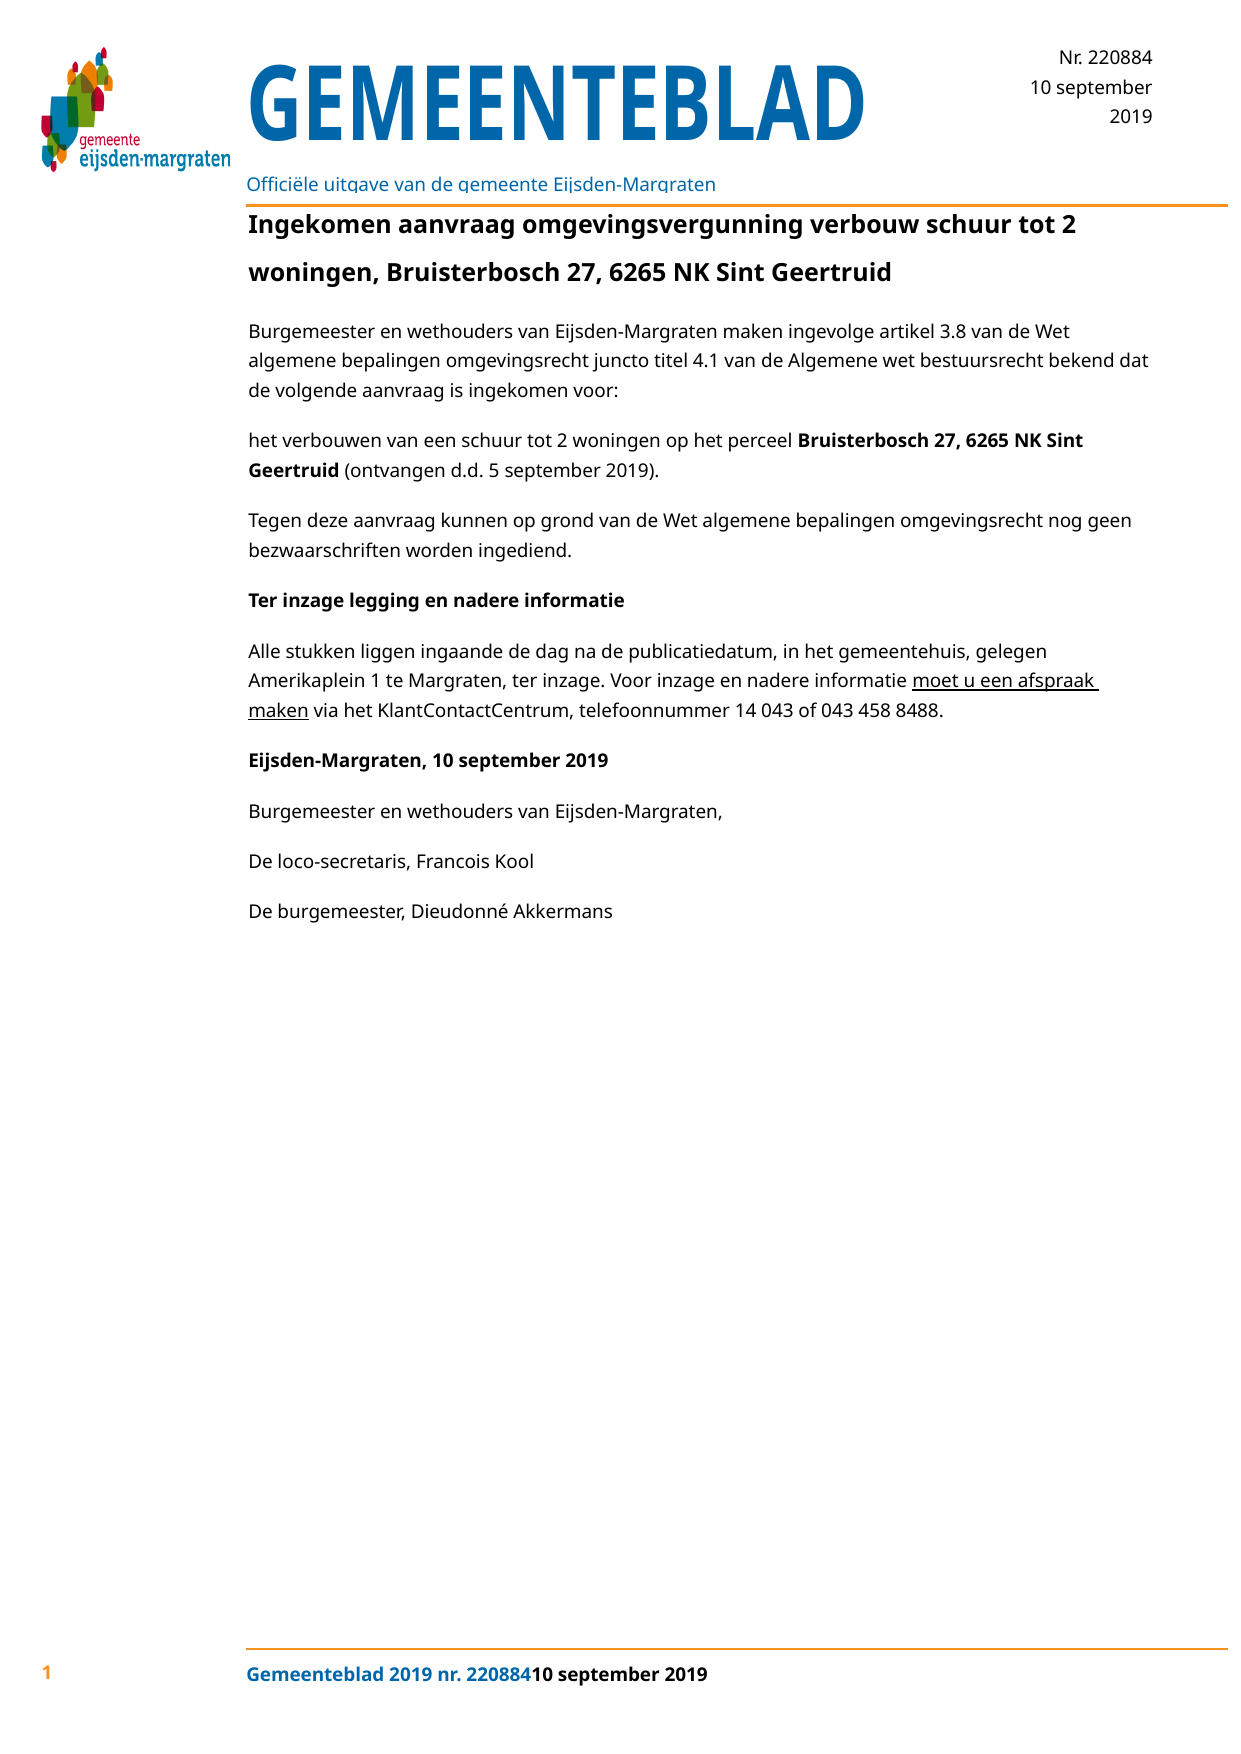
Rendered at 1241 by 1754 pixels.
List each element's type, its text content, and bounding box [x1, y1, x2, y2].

text De loco-secretaris, Francois Kool [248, 848, 1152, 874]
text Alle stukken liggen ingaande de dag na de publicatiedatum, in het gemeentehuis, gelegen Amerikaplein 1 te Margraten, ter inzage. Voor inzage en nadere informatie moet u een afspraak maken via het KlantContactCentrum, telefoonnummer 14 043 of 043 458 8488. [248, 638, 1152, 723]
text Tegen deze aanvraag kunnen op grond van de Wet algemene bepalingen omgevingsrecht nog geen bezwaarschriften worden ingediend. [248, 507, 1152, 563]
text Ingekomen aanvraag omgevingsvergunning verbouw schuur tot 2 woningen, Bruisterbosch 27, 6265 NK Sint Geertruid [248, 207, 1152, 288]
picture [41, 47, 231, 172]
text Ter inzage legging en nadere informatie [248, 587, 1152, 613]
text De burgemeester, Dieudonné Akkermans [248, 899, 1152, 924]
text het verbouwen van een schuur tot 2 woningen op het perceel Bruisterbosch 27, 6265 NK Sint Geertruid (ontvangen d.d. 5 september 2019). [248, 427, 1152, 483]
text Burgemeester en wethouders van Eijsden-Margraten, [248, 798, 1152, 824]
text Eijsden-Margraten, 10 september 2019 [248, 747, 1152, 773]
text Burgemeester en wethouders van Eijsden-Margraten maken ingevolge artikel 3.8 van de Wet algemene bepalingen omgevingsrecht juncto titel 4.1 van de Algemene wet bestuursrecht bekend dat de volgende aanvraag is ingekomen voor: [248, 318, 1152, 403]
